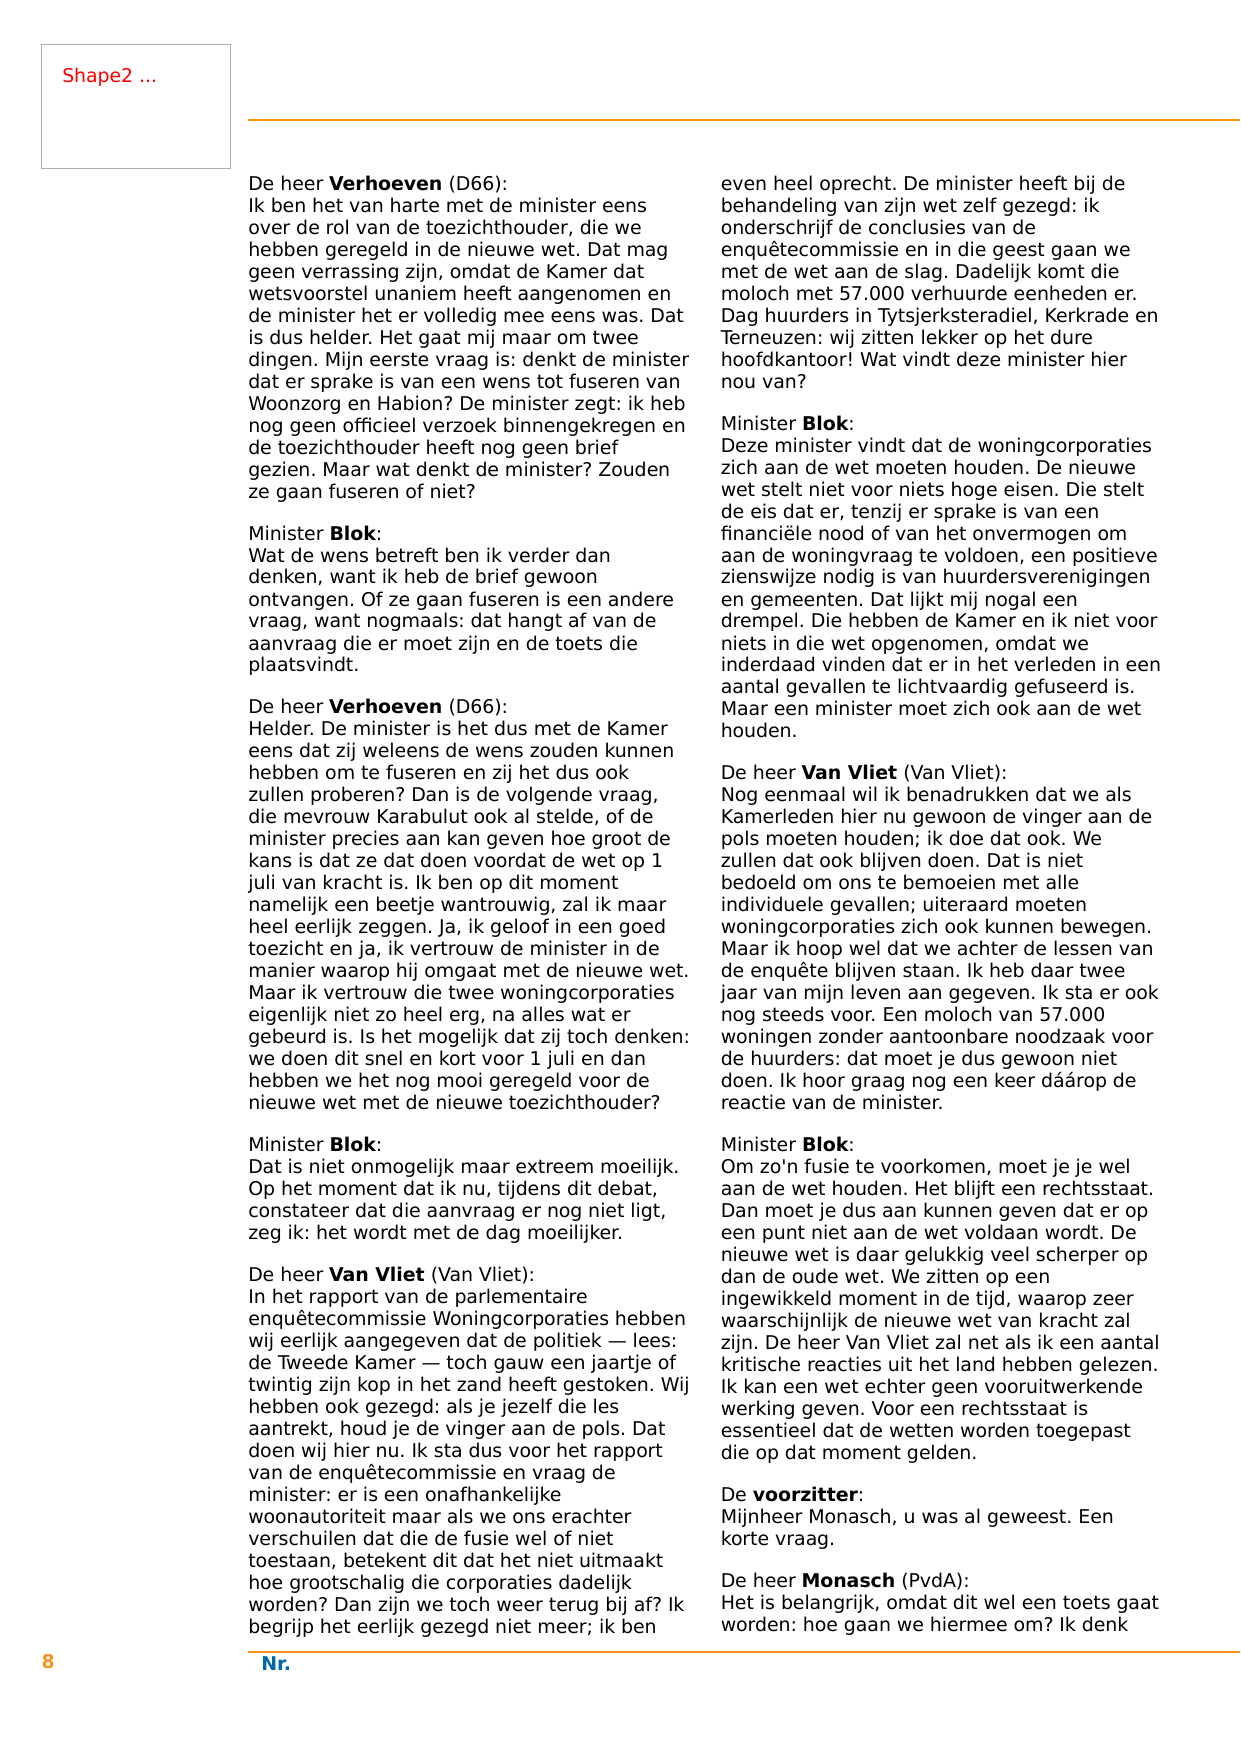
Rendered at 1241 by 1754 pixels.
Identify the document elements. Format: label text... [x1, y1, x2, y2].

text Helder. De minister is het dus met de Kamer eens dat zij weleens de wens zouden kunnen hebben om te fuseren en zij het dus ook zullen proberen? Dan is de volgende vraag, die mevrouw Karabulut ook al stelde, of de minister precies aan kan geven hoe groot de kans is dat ze dat doen voordat de wet op 1 juli van kracht is. Ik ben op dit moment namelijk een beetje wantrouwig, zal ik maar heel eerlijk zeggen. Ja, ik geloof in een goed toezicht en ja, ik vertrouw de minister in de manier waarop hij omgaat met de nieuwe wet. Maar ik vertrouw die twee woningcorporaties eigenlijk niet zo heel erg, na alles wat er gebeurd is. Is het mogelijk dat zij toch denken: we doen dit snel en kort voor 1 juli en dan hebben we het nog mooi geregeld voor de nieuwe wet met de nieuwe toezichthouder? [248, 718, 691, 1114]
text Minister Blok: [721, 413, 1163, 434]
text De heer Van Vliet (Van Vliet): [248, 1264, 691, 1286]
text Deze minister vindt dat de woningcorporaties zich aan de wet moeten houden. De nieuwe wet stelt niet voor niets hoge eisen. Die stelt de eis dat er, tenzij er sprake is van een financiële nood of van het onvermogen om aan de woningvraag te voldoen, een positieve zienswijze nodig is van huurdersverenigingen en gemeenten. Dat lijkt mij nogal een drempel. Die hebben de Kamer en ik niet voor niets in die wet opgenomen, omdat we inderdaad vinden dat er in het verleden in een aantal gevallen te lichtvaardig gefuseerd is. Maar een minister moet zich ook aan de wet houden. [721, 434, 1163, 742]
text Wat de wens betreft ben ik verder dan denken, want ik heb de brief gewoon ontvangen. Of ze gaan fuseren is een andere vraag, want nogmaals: dat hangt af van de aanvraag die er moet zijn en de toets die plaatsvindt. [248, 544, 691, 676]
text De voorzitter: [721, 1484, 1163, 1506]
text Minister Blok: [721, 1134, 1163, 1156]
text In het rapport van de parlementaire enquêtecommissie Woningcorporaties hebben wij eerlijk aangegeven dat de politiek — lees: de Tweede Kamer — toch gauw een jaartje of twintig zijn kop in het zand heeft gestoken. Wij hebben ook gezegd: als je jezelf die les aantrekt, houd je de vinger aan de pols. Dat doen wij hier nu. Ik sta dus voor het rapport van de enquêtecommissie en vraag de minister: er is een onafhankelijke woonautoriteit maar als we ons erachter verschuilen dat die de fusie wel of niet toestaan, betekent dit dat het niet uitmaakt hoe grootschalig die corporaties dadelijk worden? Dan zijn we toch weer terug bij af? Ik begrijp het eerlijk gezegd niet meer; ik ben [248, 1286, 691, 1637]
text Minister Blok: [248, 1134, 691, 1156]
text Om zo'n fusie te voorkomen, moet je je wel aan de wet houden. Het blijft een rechtsstaat. Dan moet je dus aan kunnen geven dat er op een punt niet aan de wet voldaan wordt. De nieuwe wet is daar gelukkig veel scherper op dan de oude wet. We zitten op een ingewikkeld moment in de tijd, waarop zeer waarschijnlijk de nieuwe wet van kracht zal zijn. De heer Van Vliet zal net als ik een aantal kritische reacties uit het land hebben gelezen. Ik kan een wet echter geen vooruitwerkende werking geven. Voor een rechtsstaat is essentieel dat de wetten worden toegepast die op dat moment gelden. [721, 1156, 1163, 1464]
text Mijnheer Monasch, u was al geweest. Een korte vraag. [721, 1506, 1163, 1549]
text Minister Blok: [248, 522, 691, 544]
text De heer Verhoeven (D66): [248, 696, 691, 718]
text Nog eenmaal wil ik benadrukken dat we als Kamerleden hier nu gewoon de vinger aan de pols moeten houden; ik doe dat ook. We zullen dat ook blijven doen. Dat is niet bedoeld om ons te bemoeien met alle individuele gevallen; uiteraard moeten woningcorporaties zich ook kunnen bewegen. Maar ik hoop wel dat we achter de lessen van de enquête blijven staan. Ik heb daar twee jaar van mijn leven aan gegeven. Ik sta er ook nog steeds voor. Een moloch van 57.000 woningen zonder aantoonbare noodzaak voor de huurders: dat moet je dus gewoon niet doen. Ik hoor graag nog een keer dáárop de reactie van de minister. [721, 784, 1163, 1114]
text Ik ben het van harte met de minister eens over de rol van de toezichthouder, die we hebben geregeld in de nieuwe wet. Dat mag geen verrassing zijn, omdat de Kamer dat wetsvoorstel unaniem heeft aangenomen en de minister het er volledig mee eens was. Dat is dus helder. Het gaat mij maar om twee dingen. Mijn eerste vraag is: denkt de minister dat er sprake is van een wens tot fuseren van Woonzorg en Habion? De minister zegt: ik heb nog geen officieel verzoek binnengekregen en de toezichthouder heeft nog geen brief gezien. Maar wat denkt de minister? Zouden ze gaan fuseren of niet? [248, 195, 691, 502]
text Dat is niet onmogelijk maar extreem moeilijk. Op het moment dat ik nu, tijdens dit debat, constateer dat die aanvraag er nog niet ligt, zeg ik: het wordt met de dag moeilijker. [248, 1156, 691, 1244]
text De heer Verhoeven (D66): [248, 173, 691, 195]
text De heer Van Vliet (Van Vliet): [721, 762, 1163, 784]
text De heer Monasch (PvdA): [721, 1569, 1163, 1592]
text even heel oprecht. De minister heeft bij de behandeling van zijn wet zelf gezegd: ik onderschrijf de conclusies van de enquêtecommissie en in die geest gaan we met de wet aan de slag. Dadelijk komt die moloch met 57.000 verhuurde eenheden er. Dag huurders in Tytsjerksteradiel, Kerkrade en Terneuzen: wij zitten lekker op het dure hoofdkantoor! Wat vindt deze minister hier nou van? [721, 173, 1163, 393]
text Het is belangrijk, omdat dit wel een toets gaat worden: hoe gaan we hiermee om? Ik denk [721, 1592, 1163, 1636]
